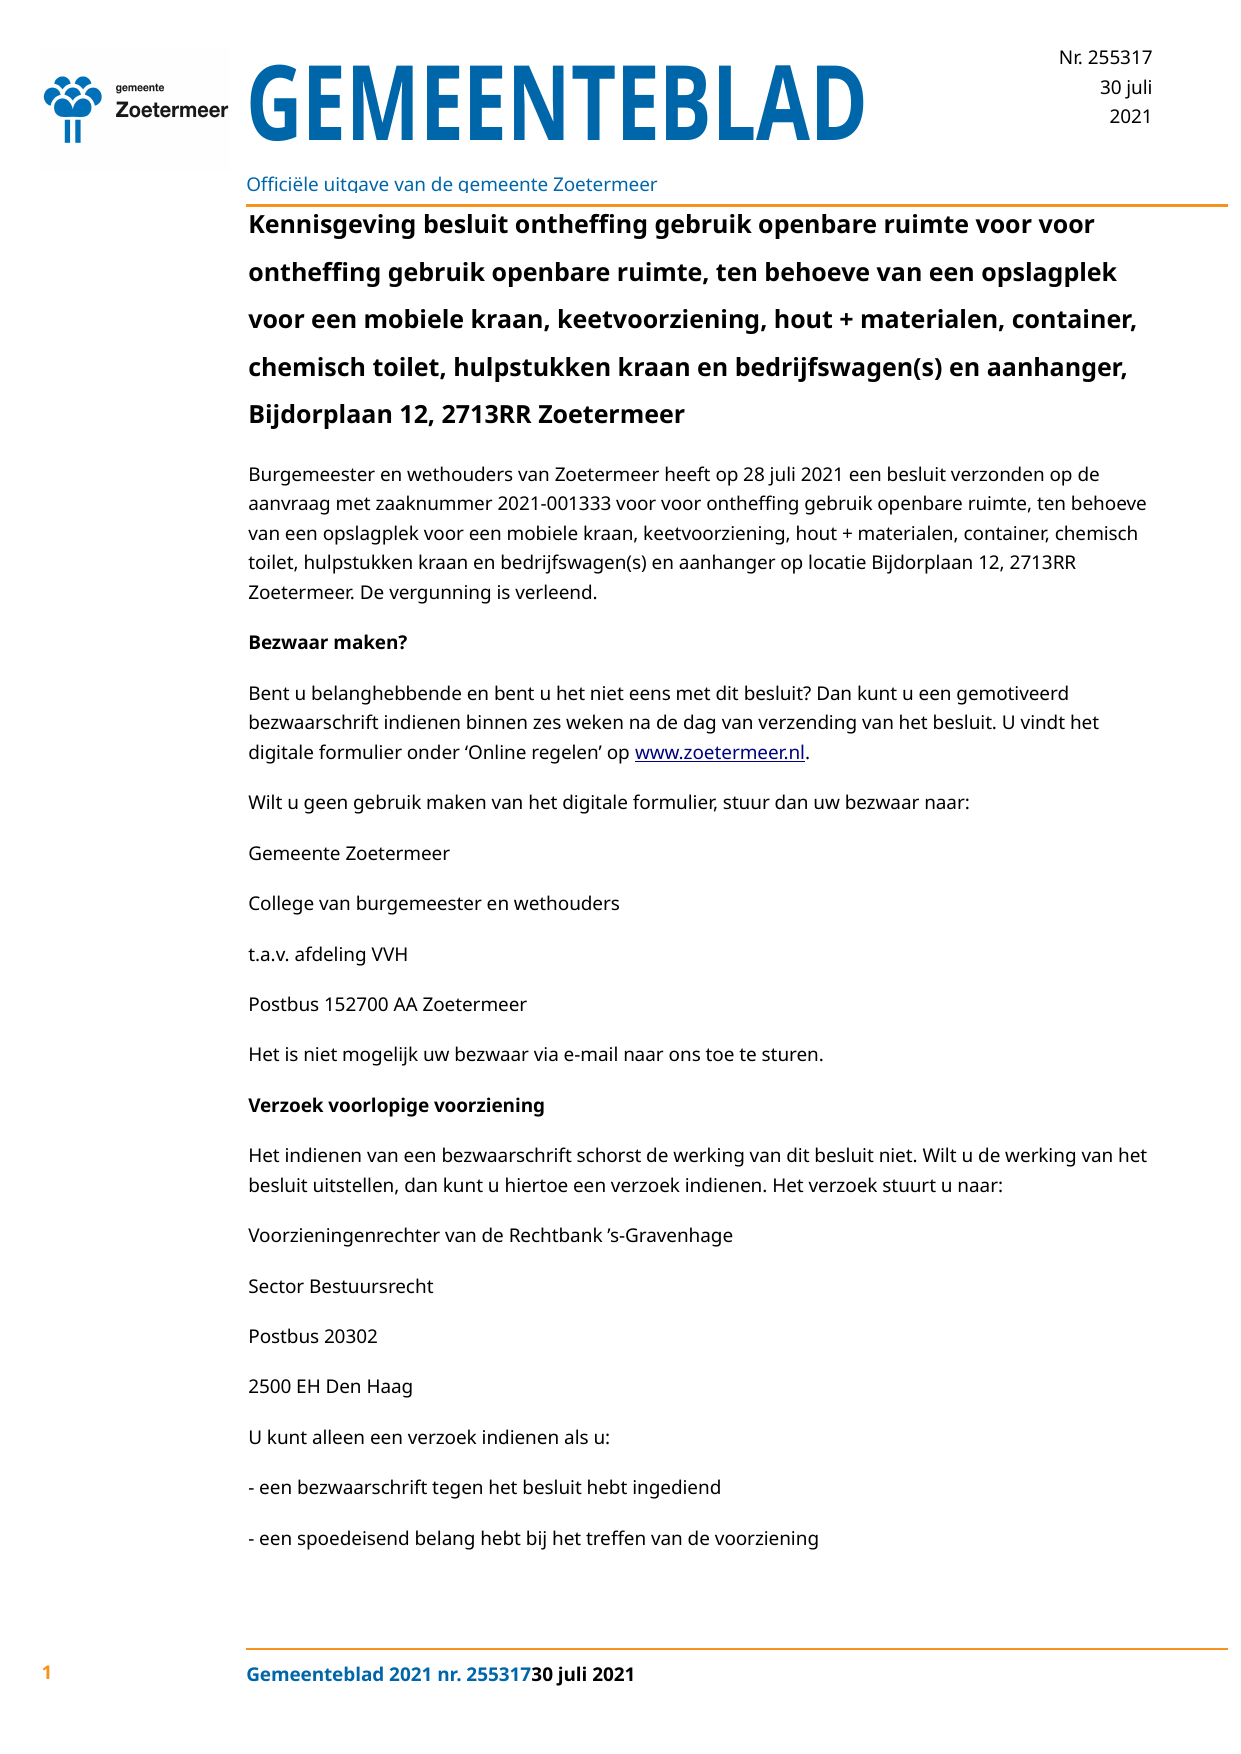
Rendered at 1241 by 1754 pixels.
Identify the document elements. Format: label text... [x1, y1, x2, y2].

text Burgemeester en wethouders van Zoetermeer heeft op 28 juli 2021 een besluit verzonden op de aanvraag met zaaknummer 2021-001333 voor voor ontheffing gebruik openbare ruimte, ten behoeve van een opslagplek voor een mobiele kraan, keetvoorziening, hout + materialen, container, chemisch toilet, hulpstukken kraan en bedrijfswagen(s) en aanhanger op locatie Bijdorplaan 12, 2713RR Zoetermeer. De vergunning is verleend. [248, 461, 1152, 605]
picture [41, 47, 231, 172]
text Sector Bestuursrecht [248, 1273, 1152, 1298]
text Het indienen van een bezwaarschrift schorst de werking van dit besluit niet. Wilt u de werking van het besluit uitstellen, dan kunt u hiertoe een verzoek indienen. Het verzoek stuurt u naar: [248, 1142, 1152, 1198]
text Gemeente Zoetermeer [248, 840, 1152, 866]
text Bezwaar maken? [248, 629, 1152, 655]
text Wilt u geen gebruik maken van het digitale formulier, stuur dan uw bezwaar naar: [248, 789, 1152, 815]
text - een spoedeisend belang hebt bij het treffen van de voorziening [248, 1525, 1152, 1551]
text Postbus 152700 AA Zoetermeer [248, 991, 1152, 1017]
text Bent u belanghebbende en bent u het niet eens met dit besluit? Dan kunt u een gemotiveerd bezwaarschrift indienen binnen zes weken na de dag van verzending van het besluit. U vindt het digitale formulier onder ‘Online regelen’ op www.zoetermeer.nl. [248, 680, 1152, 765]
text 2500 EH Den Haag [248, 1374, 1152, 1399]
text Voorzieningenrechter van de Rechtbank ’s-Gravenhage [248, 1222, 1152, 1248]
text - een bezwaarschrift tegen het besluit hebt ingediend [248, 1474, 1152, 1500]
text Kennisgeving besluit ontheffing gebruik openbare ruimte voor voor ontheffing gebruik openbare ruimte, ten behoeve van een opslagplek voor een mobiele kraan, keetvoorziening, hout + materialen, container, chemisch toilet, hulpstukken kraan en bedrijfswagen(s) en aanhanger, Bijdorplaan 12, 2713RR Zoetermeer [248, 207, 1152, 431]
text College van burgemeester en wethouders [248, 890, 1152, 916]
text Verzoek voorlopige voorziening [248, 1092, 1152, 1118]
text Het is niet mogelijk uw bezwaar via e-mail naar ons toe te sturen. [248, 1042, 1152, 1067]
text Postbus 20302 [248, 1323, 1152, 1349]
text t.a.v. afdeling VVH [248, 941, 1152, 966]
text U kunt alleen een verzoek indienen als u: [248, 1424, 1152, 1450]
